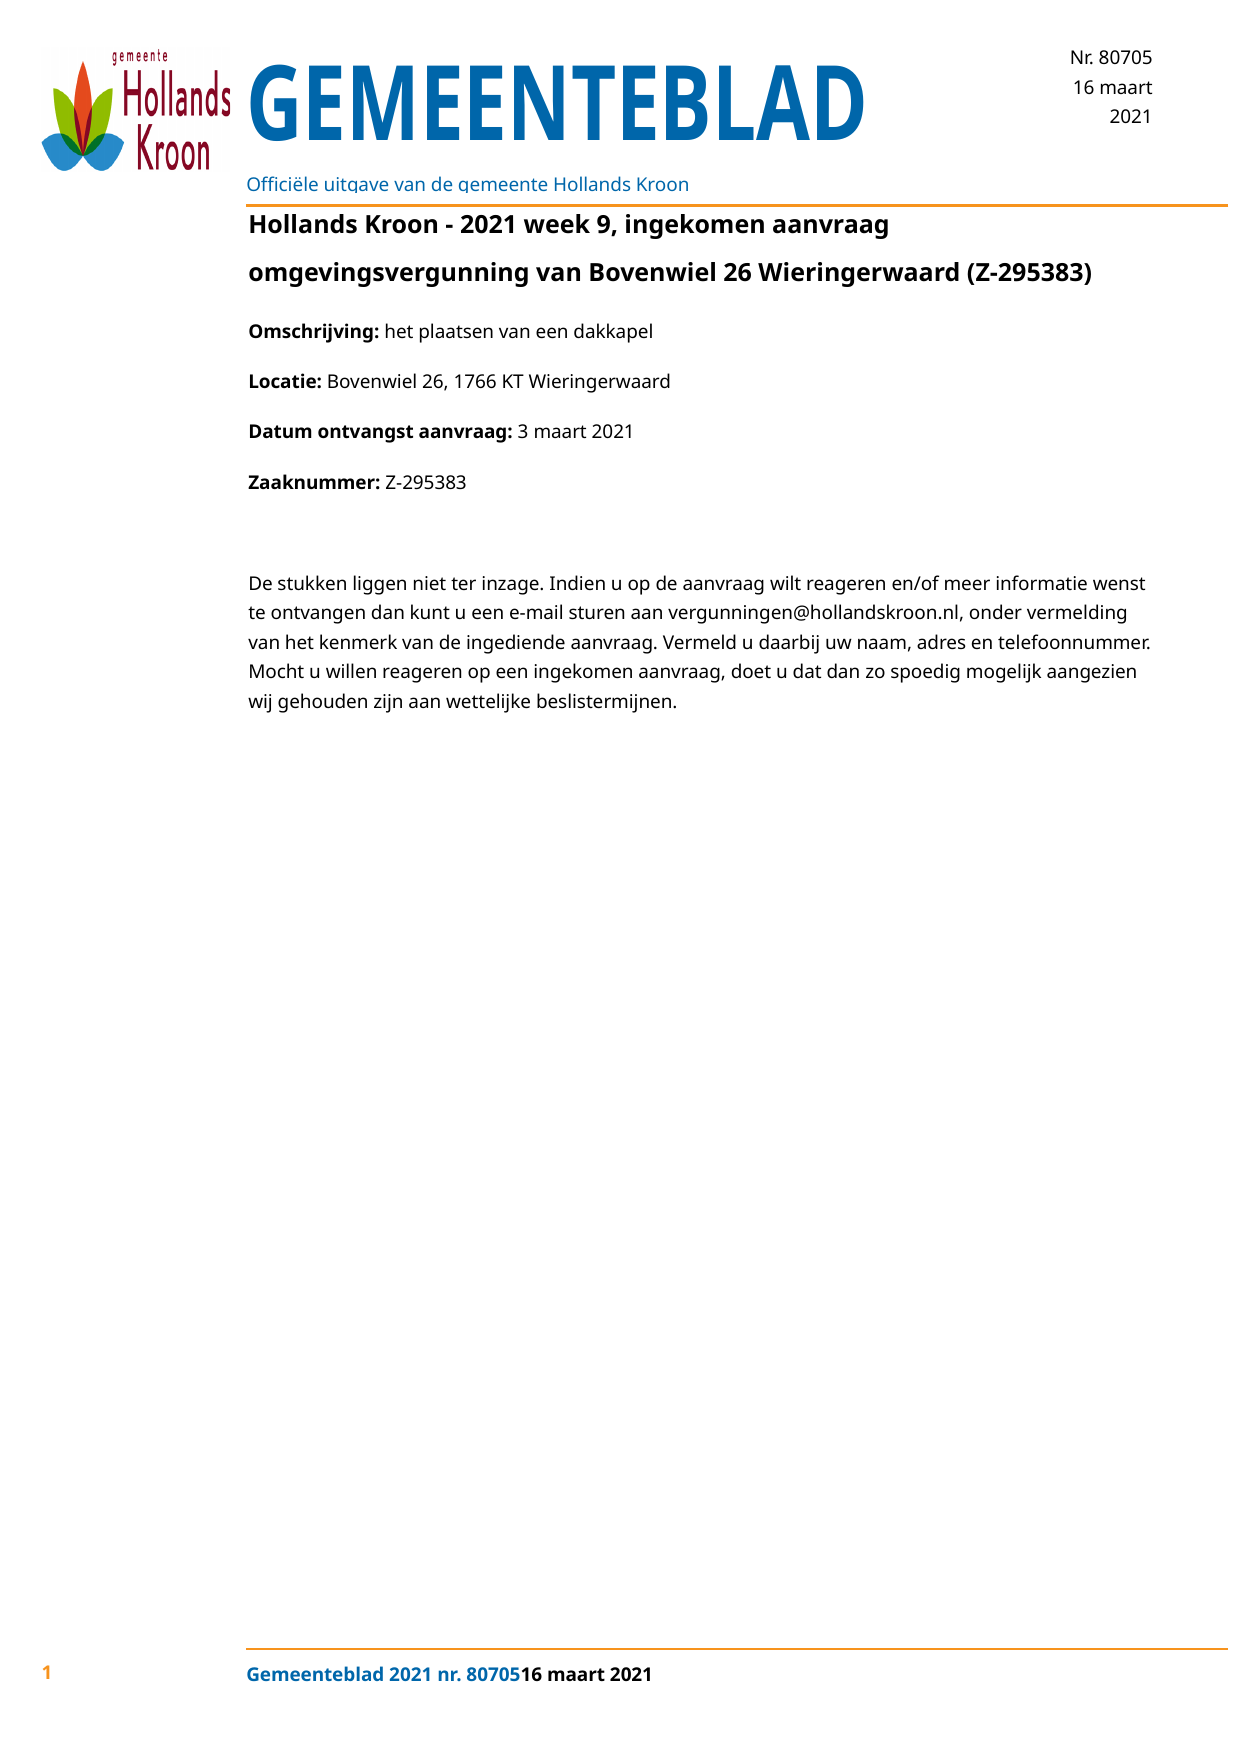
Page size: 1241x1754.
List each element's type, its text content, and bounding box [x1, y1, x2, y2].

text Zaaknummer: Z-295383 [248, 469, 1152, 495]
text Locatie: Bovenwiel 26, 1766 KT Wieringerwaard [248, 368, 1152, 394]
text Datum ontvangst aanvraag: 3 maart 2021 [248, 419, 1152, 444]
text Omschrijving: het plaatsen van een dakkapel [248, 318, 1152, 344]
text Hollands Kroon - 2021 week 9, ingekomen aanvraag omgevingsvergunning van Bovenwiel 26 Wieringerwaard (Z-295383) [248, 207, 1152, 288]
text De stukken liggen niet ter inzage. Indien u op de aanvraag wilt reageren en/of meer informatie wenst te ontvangen dan kunt u een e-mail sturen aan vergunningen@hollandskroon.nl, onder vermelding van het kenmerk van de ingediende aanvraag. Vermeld u daarbij uw naam, adres en telefoonnummer. Mocht u willen reageren op een ingekomen aanvraag, doet u dat dan zo spoedig mogelijk aangezien wij gehouden zijn aan wettelijke beslistermijnen. [248, 570, 1152, 714]
picture [41, 47, 231, 172]
